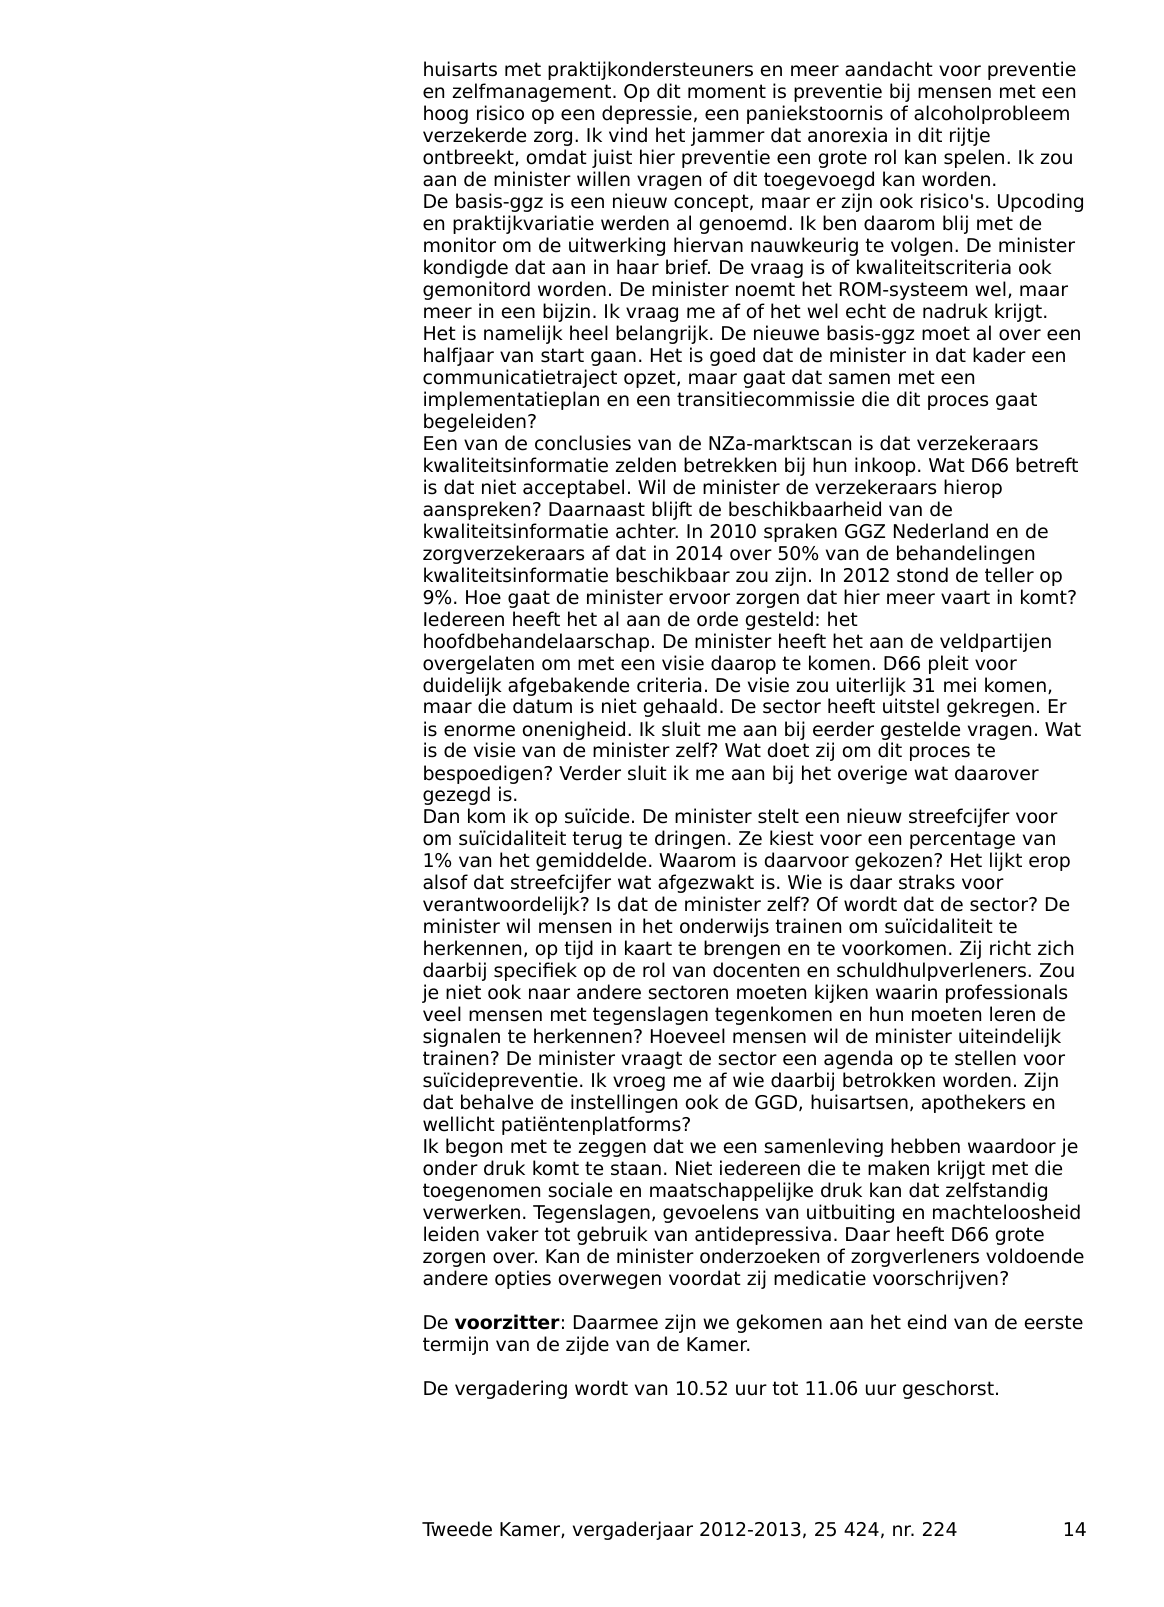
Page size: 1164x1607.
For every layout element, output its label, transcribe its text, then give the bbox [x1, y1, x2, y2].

text Dan kom ik op suïcide. De minister stelt een nieuw streefcijfer voor om suïcidaliteit terug te dringen. Ze kiest voor een percentage van 1% van het gemiddelde. Waarom is daarvoor gekozen? Het lijkt erop alsof dat streefcijfer wat afgezwakt is. Wie is daar straks voor verantwoordelijk? Is dat de minister zelf? Of wordt dat de sector? De minister wil mensen in het onderwijs trainen om suïcidaliteit te herkennen, op tijd in kaart te brengen en te voorkomen. Zij richt zich daarbij specifiek op de rol van docenten en schuldhulpverleners. Zou je niet ook naar andere sectoren moeten kijken waarin professionals veel mensen met tegenslagen tegenkomen en hun moeten leren de signalen te herkennen? Hoeveel mensen wil de minister uiteindelijk trainen? De minister vraagt de sector een agenda op te stellen voor suïcidepreventie. Ik vroeg me af wie daarbij betrokken worden. Zijn dat behalve de instellingen ook de GGD, huisartsen, apothekers en wellicht patiëntenplatforms? [422, 806, 1087, 1136]
text huisarts met praktijkondersteuners en meer aandacht voor preventie en zelfmanagement. Op dit moment is preventie bij mensen met een hoog risico op een depressie, een paniekstoornis of alcoholprobleem verzekerde zorg. Ik vind het jammer dat anorexia in dit rijtje ontbreekt, omdat juist hier preventie een grote rol kan spelen. Ik zou aan de minister willen vragen of dit toegevoegd kan worden. [422, 59, 1087, 191]
text Iedereen heeft het al aan de orde gesteld: het hoofdbehandelaarschap. De minister heeft het aan de veldpartijen overgelaten om met een visie daarop te komen. D66 pleit voor duidelijk afgebakende criteria. De visie zou uiterlijk 31 mei komen, maar die datum is niet gehaald. De sector heeft uitstel gekregen. Er is enorme onenigheid. Ik sluit me aan bij eerder gestelde vragen. Wat is de visie van de minister zelf? Wat doet zij om dit proces te bespoedigen? Verder sluit ik me aan bij het overige wat daarover gezegd is. [422, 608, 1087, 806]
text De vergadering wordt van 10.52 uur tot 11.06 uur geschorst. [422, 1378, 1087, 1400]
text Ik begon met te zeggen dat we een samenleving hebben waardoor je onder druk komt te staan. Niet iedereen die te maken krijgt met die toegenomen sociale en maatschappelijke druk kan dat zelfstandig verwerken. Tegenslagen, gevoelens van uitbuiting en machteloosheid leiden vaker tot gebruik van antidepressiva. Daar heeft D66 grote zorgen over. Kan de minister onderzoeken of zorgverleners voldoende andere opties overwegen voordat zij medicatie voorschrijven? [422, 1136, 1087, 1290]
text Een van de conclusies van de NZa-marktscan is dat verzekeraars kwaliteitsinformatie zelden betrekken bij hun inkoop. Wat D66 betreft is dat niet acceptabel. Wil de minister de verzekeraars hierop aanspreken? Daarnaast blijft de beschikbaarheid van de kwaliteitsinformatie achter. In 2010 spraken GGZ Nederland en de zorgverzekeraars af dat in 2014 over 50% van de behandelingen kwaliteitsinformatie beschikbaar zou zijn. In 2012 stond de teller op 9%. Hoe gaat de minister ervoor zorgen dat hier meer vaart in komt? [422, 433, 1087, 608]
text De basis-ggz is een nieuw concept, maar er zijn ook risico's. Upcoding en praktijkvariatie werden al genoemd. Ik ben daarom blij met de monitor om de uitwerking hiervan nauwkeurig te volgen. De minister kondigde dat aan in haar brief. De vraag is of kwaliteitscriteria ook gemonitord worden. De minister noemt het ROM-systeem wel, maar meer in een bijzin. Ik vraag me af of het wel echt de nadruk krijgt. Het is namelijk heel belangrijk. De nieuwe basis-ggz moet al over een halfjaar van start gaan. Het is goed dat de minister in dat kader een communicatietraject opzet, maar gaat dat samen met een implementatieplan en een transitiecommissie die dit proces gaat begeleiden? [422, 191, 1087, 433]
text De voorzitter: Daarmee zijn we gekomen aan het eind van de eerste termijn van de zijde van de Kamer. [422, 1312, 1087, 1356]
